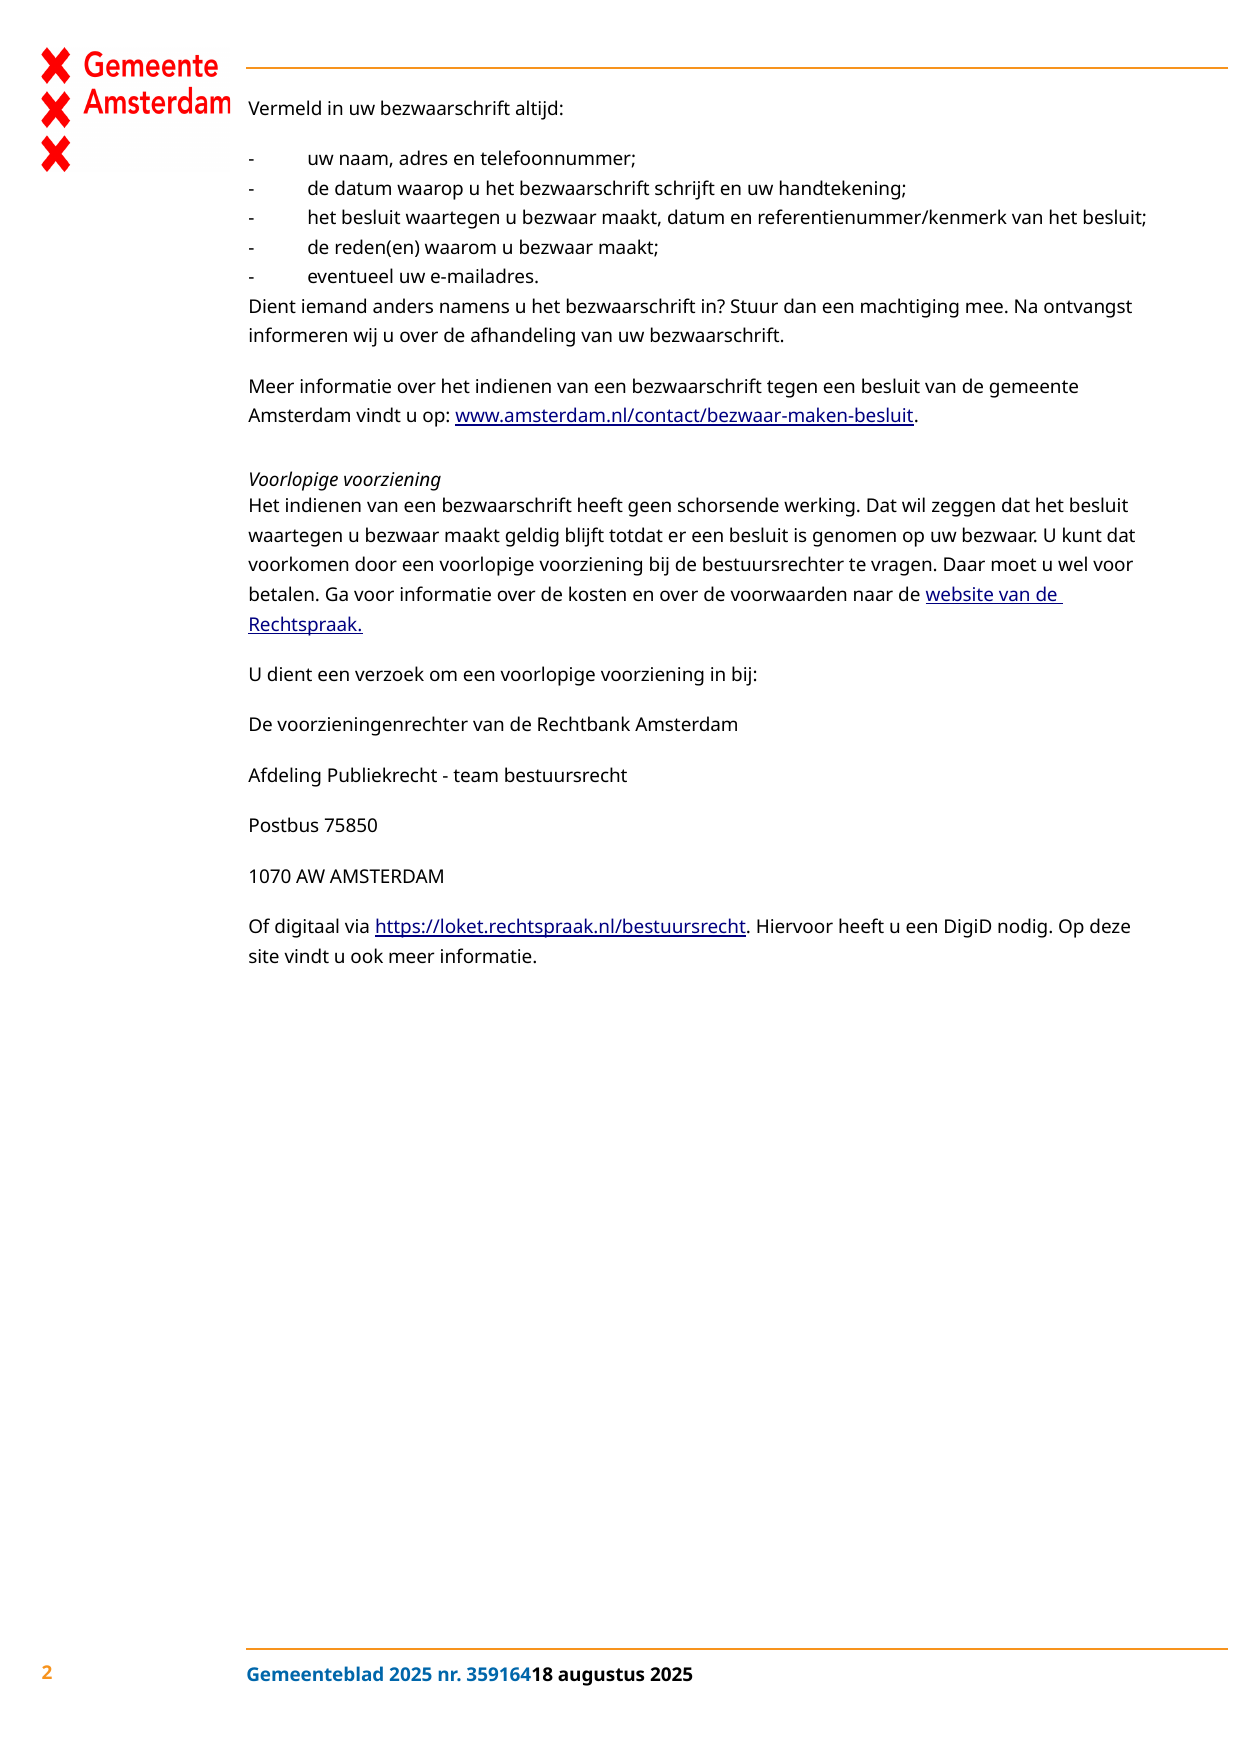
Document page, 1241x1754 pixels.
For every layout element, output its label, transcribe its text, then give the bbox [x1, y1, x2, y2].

text Het indienen van een bezwaarschrift heeft geen schorsende werking. Dat wil zeggen dat het besluit waartegen u bezwaar maakt geldig blijft totdat er een besluit is genomen op uw bezwaar. U kunt dat voorkomen door een voorlopige voorziening bij de bestuursrechter te vragen. Daar moet u wel voor betalen. Ga voor informatie over de kosten en over de voorwaarden naar de website van de Rechtspraak. [248, 492, 1152, 636]
picture [41, 47, 231, 172]
text Vermeld in uw bezwaarschrift altijd: [248, 95, 1152, 121]
text Dient iemand anders namens u het bezwaarschrift in? Stuur dan een machtiging mee. Na ontvangst informeren wij u over de afhandeling van uw bezwaarschrift. [248, 293, 1152, 348]
text U dient een verzoek om een voorlopige voorziening in bij: [248, 661, 1152, 687]
list de datum waarop u het bezwaarschrift schrijft en uw handtekening; [248, 175, 1152, 201]
text Postbus 75850 [248, 812, 1152, 838]
list uw naam, adres en telefoonnummer; [248, 145, 1152, 171]
text Meer informatie over het indienen van een bezwaarschrift tegen een besluit van de gemeente Amsterdam vindt u op: www.amsterdam.nl/contact/bezwaar-maken-besluit. [248, 373, 1152, 428]
text Voorlopige voorziening [248, 467, 1152, 492]
list de reden(en) waarom u bezwaar maakt; [248, 234, 1152, 260]
text Afdeling Publiekrecht - team bestuursrecht [248, 762, 1152, 788]
text Of digitaal via https://loket.rechtspraak.nl/bestuursrecht. Hiervoor heeft u een DigiD nodig. Op deze site vindt u ook meer informatie. [248, 913, 1152, 968]
text De voorzieningenrechter van de Rechtbank Amsterdam [248, 712, 1152, 737]
list eventueel uw e-mailadres. [248, 263, 1152, 289]
list het besluit waartegen u bezwaar maakt, datum en referentienummer/kenmerk van het besluit; [248, 204, 1152, 230]
text 1070 AW AMSTERDAM [248, 863, 1152, 888]
